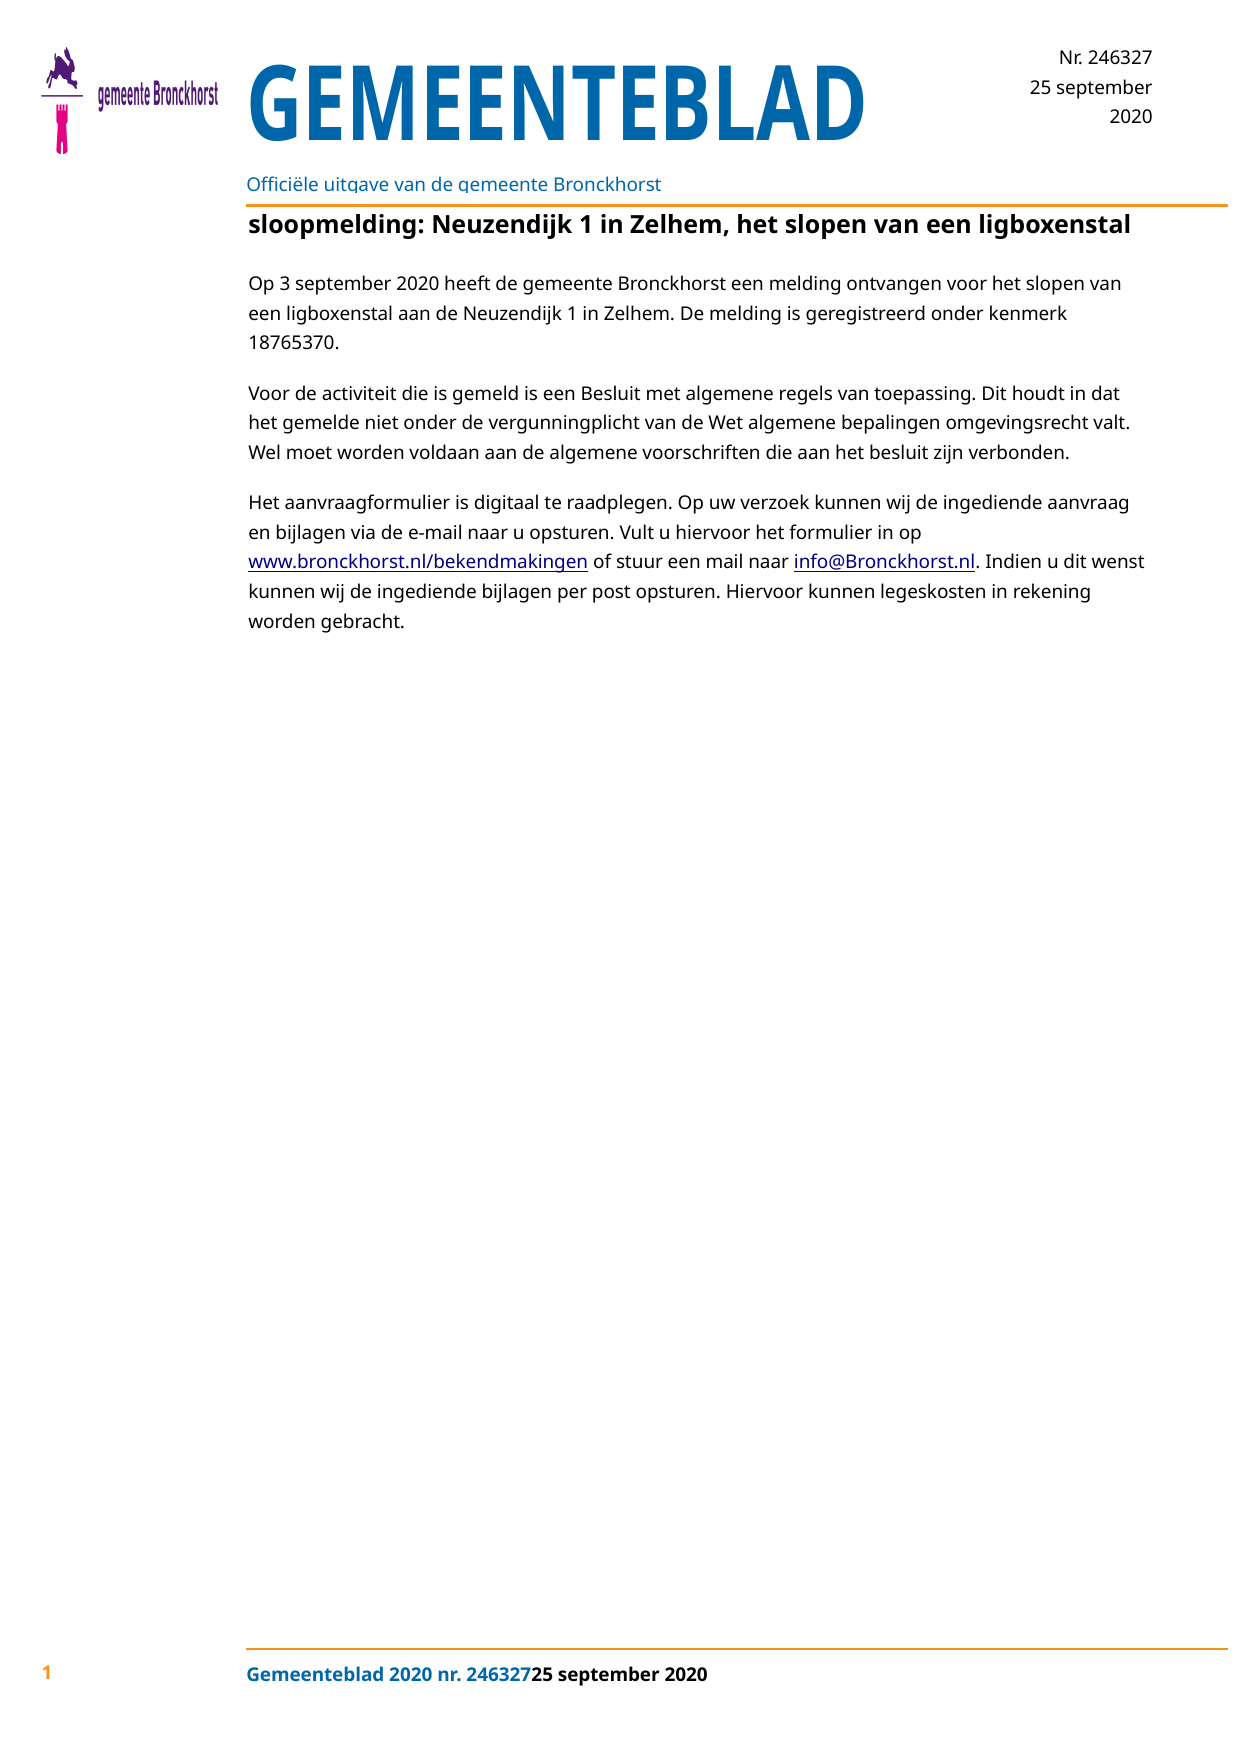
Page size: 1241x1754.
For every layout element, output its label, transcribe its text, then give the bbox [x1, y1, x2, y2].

picture [41, 47, 231, 172]
text Het aanvraagformulier is digitaal te raadplegen. Op uw verzoek kunnen wij de ingediende aanvraag en bijlagen via de e-mail naar u opsturen. Vult u hiervoor het formulier in op www.bronckhorst.nl/bekendmakingen of stuur een mail naar info@Bronckhorst.nl. Indien u dit wenst kunnen wij de ingediende bijlagen per post opsturen. Hiervoor kunnen legeskosten in rekening worden gebracht. [248, 489, 1152, 633]
text Voor de activiteit die is gemeld is een Besluit met algemene regels van toepassing. Dit houdt in dat het gemelde niet onder de vergunningplicht van de Wet algemene bepalingen omgevingsrecht valt. Wel moet worden voldaan aan de algemene voorschriften die aan het besluit zijn verbonden. [248, 380, 1152, 465]
text sloopmelding: Neuzendijk 1 in Zelhem, het slopen van een ligboxenstal [248, 207, 1152, 241]
text Op 3 september 2020 heeft de gemeente Bronckhorst een melding ontvangen voor het slopen van een ligboxenstal aan de Neuzendijk 1 in Zelhem. De melding is geregistreerd onder kenmerk 18765370. [248, 270, 1152, 355]
